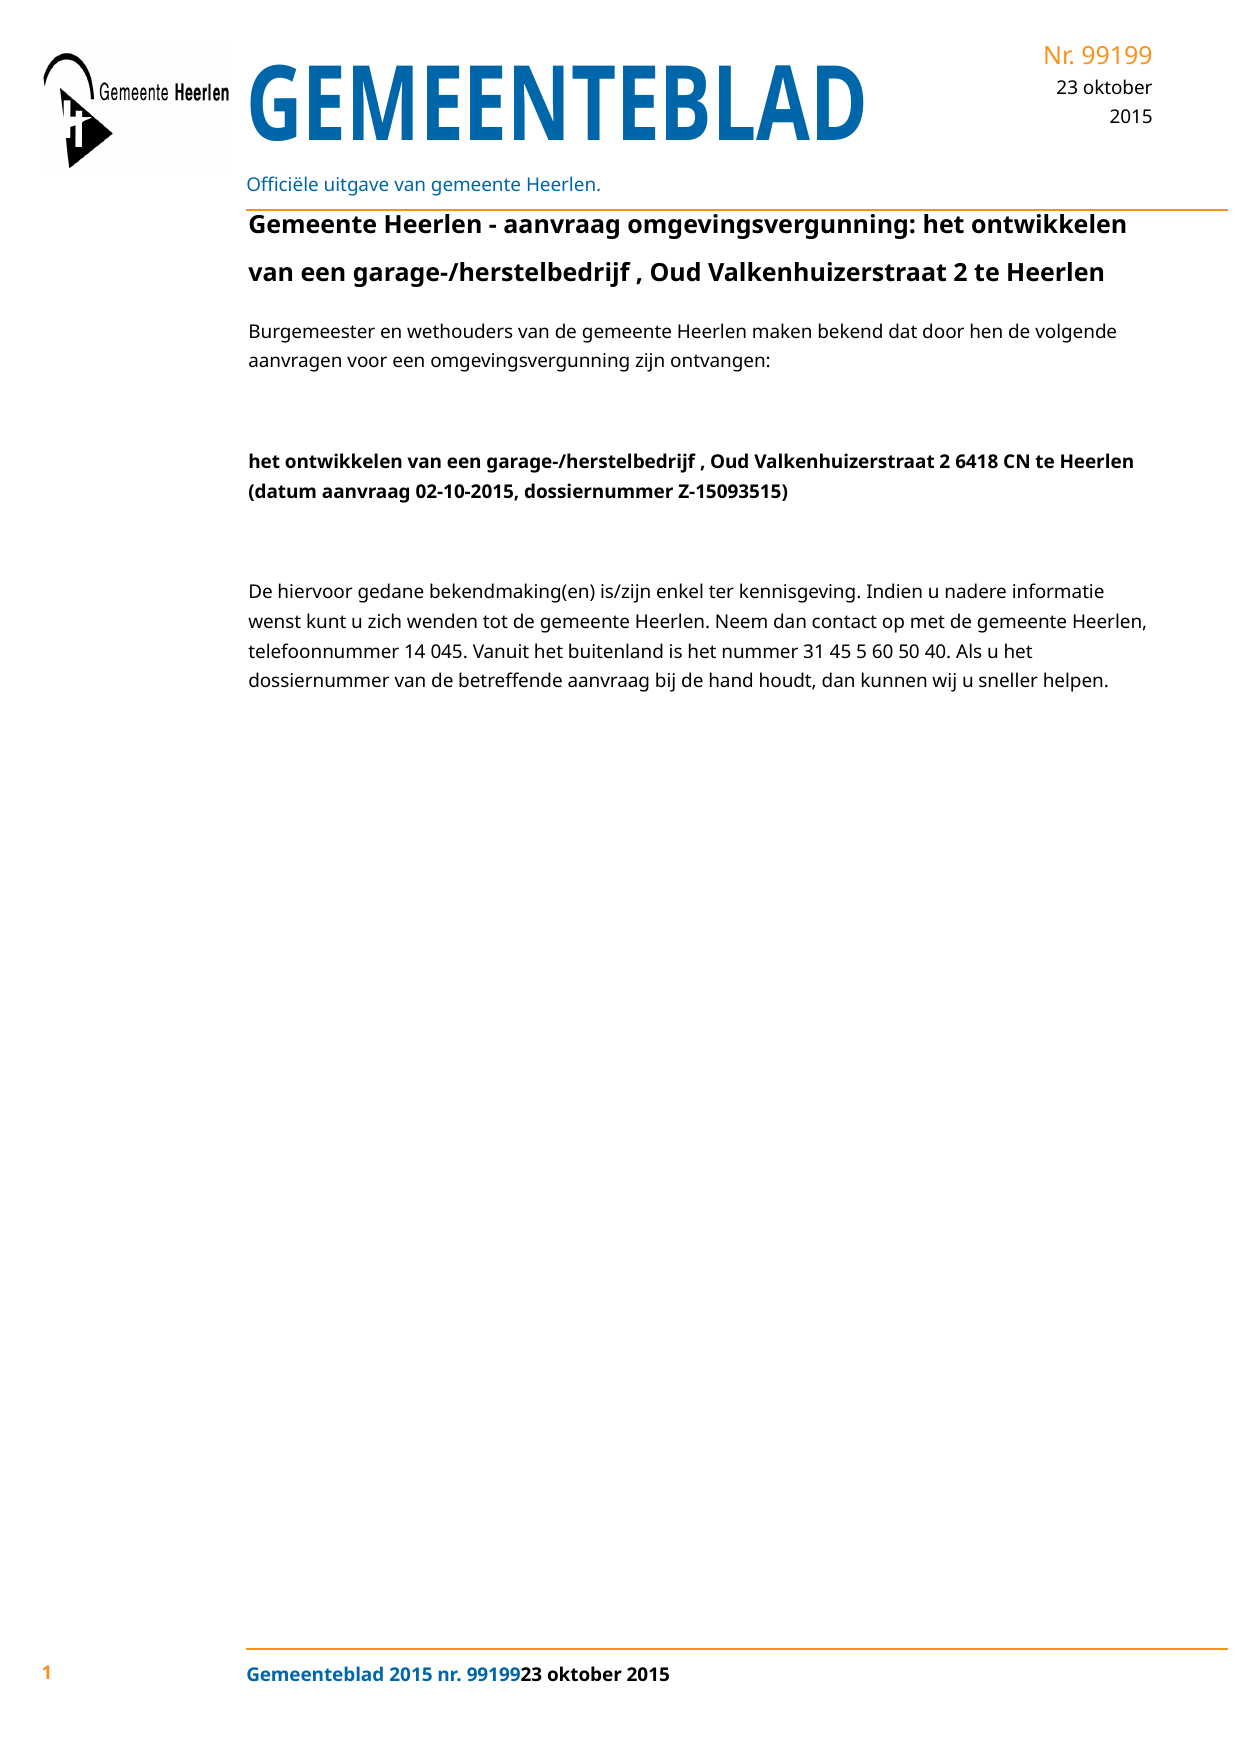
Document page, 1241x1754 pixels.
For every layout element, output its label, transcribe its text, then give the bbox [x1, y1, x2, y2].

text Gemeente Heerlen - aanvraag omgevingsvergunning: het ontwikkelen van een garage-/herstelbedrijf , Oud Valkenhuizerstraat 2 te Heerlen [248, 211, 1152, 288]
text Burgemeester en wethouders van de gemeente Heerlen maken bekend dat door hen de volgende aanvragen voor een omgevingsvergunning zijn ontvangen: [248, 318, 1152, 373]
picture [41, 47, 231, 172]
text het ontwikkelen van een garage-/herstelbedrijf , Oud Valkenhuizerstraat 2 6418 CN te Heerlen (datum aanvraag 02-10-2015, dossiernummer Z-15093515) [248, 448, 1152, 504]
text De hiervoor gedane bekendmaking(en) is/zijn enkel ter kennisgeving. Indien u nadere informatie wenst kunt u zich wenden tot de gemeente Heerlen. Neem dan contact op met de gemeente Heerlen, telefoonnummer 14 045. Vanuit het buitenland is het nummer 31 45 5 60 50 40. Als u het dossiernummer van de betreffende aanvraag bij de hand houdt, dan kunnen wij u sneller helpen. [248, 579, 1152, 693]
